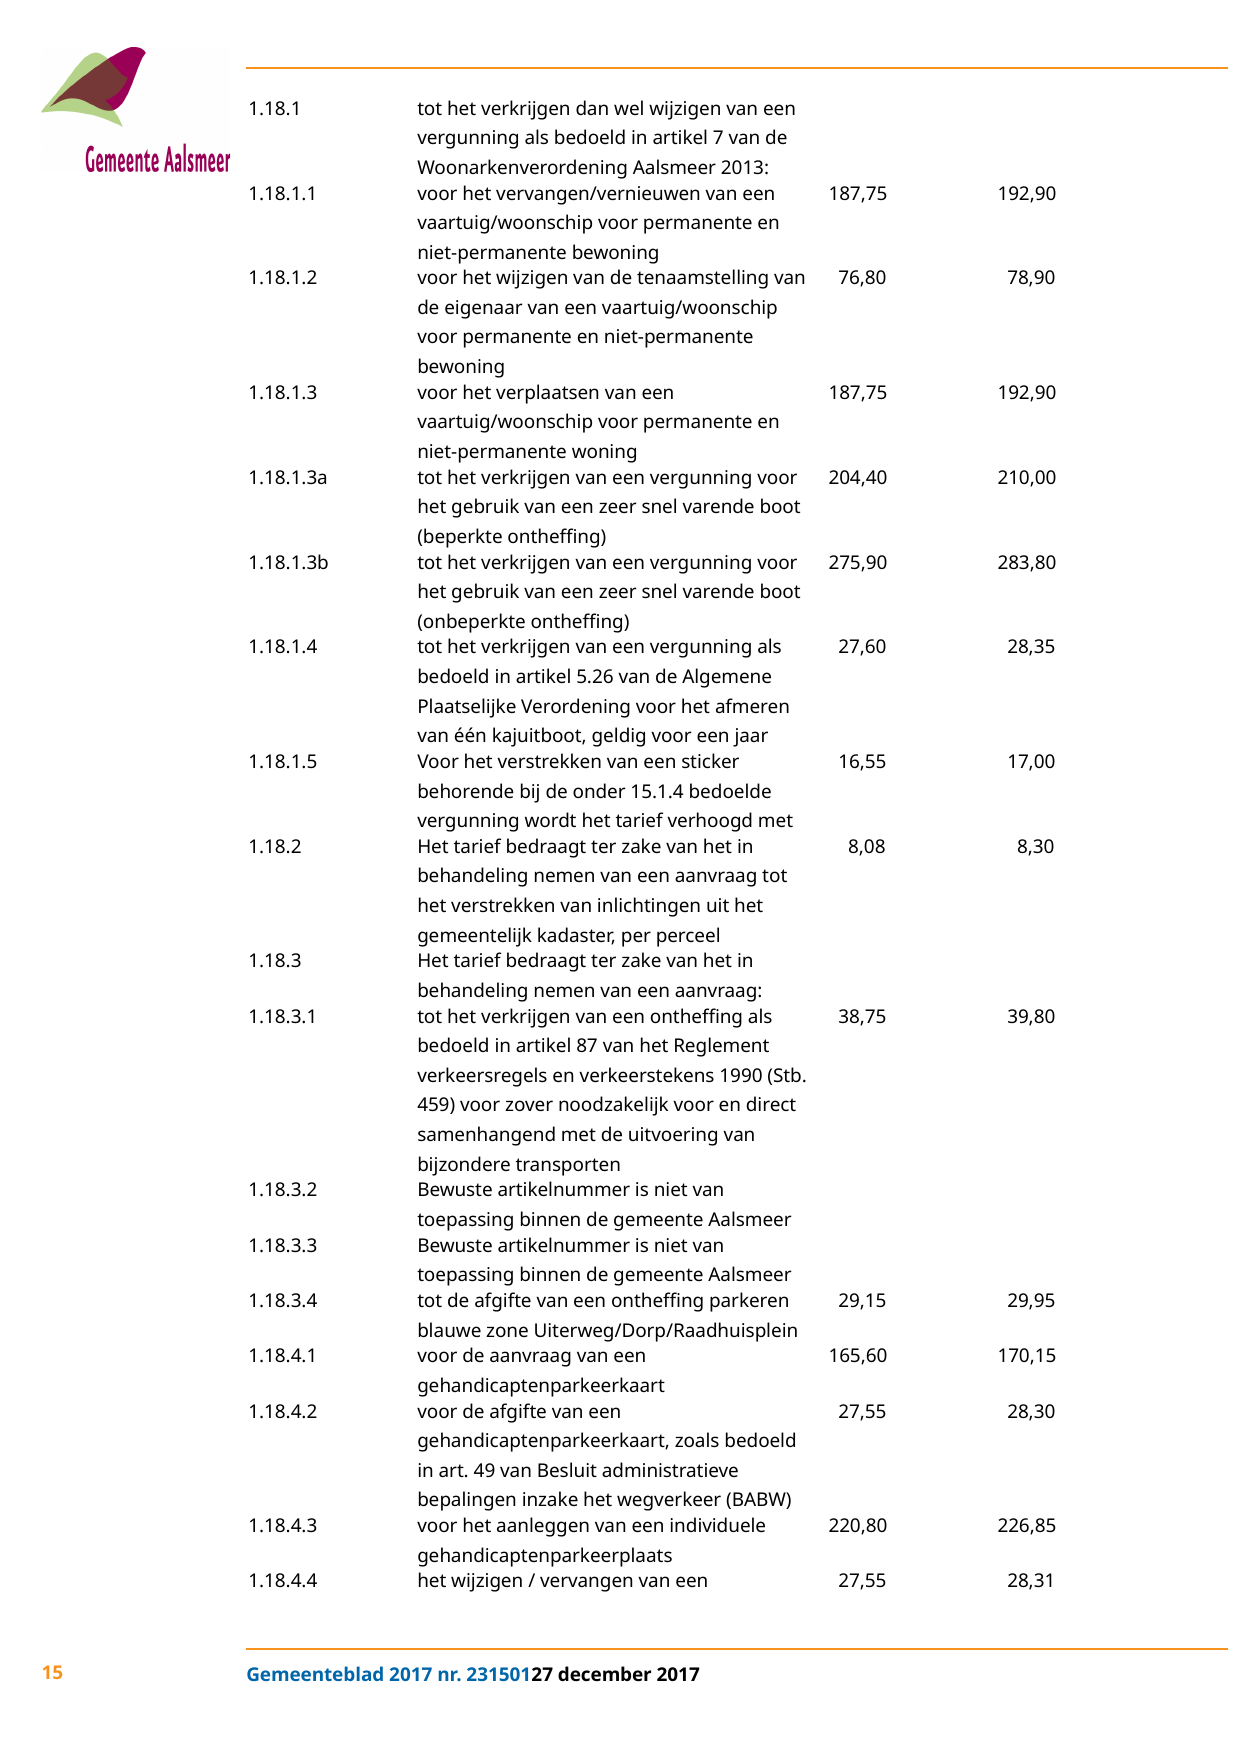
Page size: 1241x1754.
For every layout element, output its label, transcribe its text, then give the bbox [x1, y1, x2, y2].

table_cell voor het verplaatsen van een vaartuig/woonschip voor permanente en niet-permanente woning [417, 379, 814, 464]
table_cell 1.18.1.1 [248, 180, 417, 264]
table_cell Voor het verstrekken van een sticker behorende bij de onder 15.1.4 bedoelde vergunning wordt het tarief verhoogd met [417, 748, 814, 833]
table_cell Het tarief bedraagt ter zake van het in behandeling nemen van een aanvraag: [417, 948, 814, 1003]
table_cell 1.18.1.3b [248, 549, 417, 634]
table_cell 210,00 [983, 464, 1152, 549]
table_cell tot het verkrijgen van een vergunning als bedoeld in artikel 5.26 van de Algemene Plaatselijke Verordening voor het afmeren van één kajuitboot, geldig voor een jaar [417, 634, 814, 748]
table_cell 1.18.1.2 [248, 265, 417, 379]
table_cell 1.18.3 [248, 948, 417, 1003]
table_cell 1.18.1.4 [248, 634, 417, 748]
table_cell tot het verkrijgen van een vergunning voor het gebruik van een zeer snel varende boot (beperkte ontheffing) [417, 464, 814, 549]
table_cell [814, 1232, 983, 1287]
table_cell 275,90 [814, 549, 983, 634]
table_cell 170,15 [983, 1343, 1152, 1398]
table_cell 165,60 [814, 1343, 983, 1398]
table_cell 192,90 [983, 379, 1152, 464]
table_cell 16,55 [814, 748, 983, 833]
table_cell 1.18.4.1 [248, 1343, 417, 1398]
table_cell 78,90 [983, 265, 1152, 379]
table_cell 29,95 [983, 1287, 1152, 1342]
table_cell 29,15 [814, 1287, 983, 1342]
table_cell 1.18.4.3 [248, 1512, 417, 1568]
table_cell voor de aanvraag van een gehandicaptenparkeerkaart [417, 1343, 814, 1398]
table_cell voor het aanleggen van een individuele gehandicaptenparkeerplaats [417, 1512, 814, 1568]
table_cell 28,30 [983, 1398, 1152, 1512]
table_cell [983, 95, 1152, 180]
table_cell [983, 948, 1152, 1003]
table_cell 27,55 [814, 1568, 983, 1593]
table_cell 192,90 [983, 180, 1152, 264]
table_cell 1.18.4.2 [248, 1398, 417, 1512]
table_cell 1.18.3.2 [248, 1177, 417, 1232]
table_cell tot het verkrijgen van een vergunning voor het gebruik van een zeer snel varende boot (onbeperkte ontheffing) [417, 549, 814, 634]
table_cell het wijzigen / vervangen van een [417, 1568, 814, 1593]
table_cell 76,80 [814, 265, 983, 379]
table_cell 220,80 [814, 1512, 983, 1568]
table_cell 1.18.1.5 [248, 748, 417, 833]
table_cell 28,31 [983, 1568, 1152, 1593]
table_cell Bewuste artikelnummer is niet van toepassing binnen de gemeente Aalsmeer [417, 1177, 814, 1232]
table_cell Bewuste artikelnummer is niet van toepassing binnen de gemeente Aalsmeer [417, 1232, 814, 1287]
table_cell tot het verkrijgen van een ontheffing als bedoeld in artikel 87 van het Reglement verkeersregels en verkeerstekens 1990 (Stb. 459) voor zover noodzakelijk voor en direct samenhangend met de uitvoering van bijzondere transporten [417, 1003, 814, 1177]
table_cell tot de afgifte van een ontheffing parkeren blauwe zone Uiterweg/Dorp/Raadhuisplein [417, 1287, 814, 1342]
picture [41, 47, 231, 172]
table_cell tot het verkrijgen dan wel wijzigen van een vergunning als bedoeld in artikel 7 van de Woonarkenverordening Aalsmeer 2013: [417, 95, 814, 180]
table_cell [814, 1177, 983, 1232]
table_cell 8,08 [814, 833, 983, 948]
table_cell 1.18.2 [248, 833, 417, 948]
table_cell 27,55 [814, 1398, 983, 1512]
table_cell 1.18.3.3 [248, 1232, 417, 1287]
table_cell 187,75 [814, 180, 983, 264]
table_cell 39,80 [983, 1003, 1152, 1177]
table_cell 1.18.4.4 [248, 1568, 417, 1593]
table_cell Het tarief bedraagt ter zake van het in behandeling nemen van een aanvraag tot het verstrekken van inlichtingen uit het gemeentelijk kadaster, per perceel [417, 833, 814, 948]
table_cell 187,75 [814, 379, 983, 464]
table_cell voor de afgifte van een gehandicaptenparkeerkaart, zoals bedoeld in art. 49 van Besluit administratieve bepalingen inzake het wegverkeer (BABW) [417, 1398, 814, 1512]
table_cell 1.18.3.4 [248, 1287, 417, 1342]
table_cell voor het wijzigen van de tenaamstelling van de eigenaar van een vaartuig/woonschip voor permanente en niet-permanente bewoning [417, 265, 814, 379]
table_cell 226,85 [983, 1512, 1152, 1568]
table_cell [814, 948, 983, 1003]
table_cell [983, 1177, 1152, 1232]
table_cell 283,80 [983, 549, 1152, 634]
table_cell 38,75 [814, 1003, 983, 1177]
table_cell 27,60 [814, 634, 983, 748]
table_cell [983, 1232, 1152, 1287]
table_cell 1.18.3.1 [248, 1003, 417, 1177]
table_cell 1.18.1 [248, 95, 417, 180]
table_cell 17,00 [983, 748, 1152, 833]
table_cell [814, 95, 983, 180]
table_cell 28,35 [983, 634, 1152, 748]
table_cell 8,30 [983, 833, 1152, 948]
table_cell 1.18.1.3a [248, 464, 417, 549]
table_cell 1.18.1.3 [248, 379, 417, 464]
table_cell voor het vervangen/vernieuwen van een vaartuig/woonschip voor permanente en niet-permanente bewoning [417, 180, 814, 264]
table_cell 204,40 [814, 464, 983, 549]
